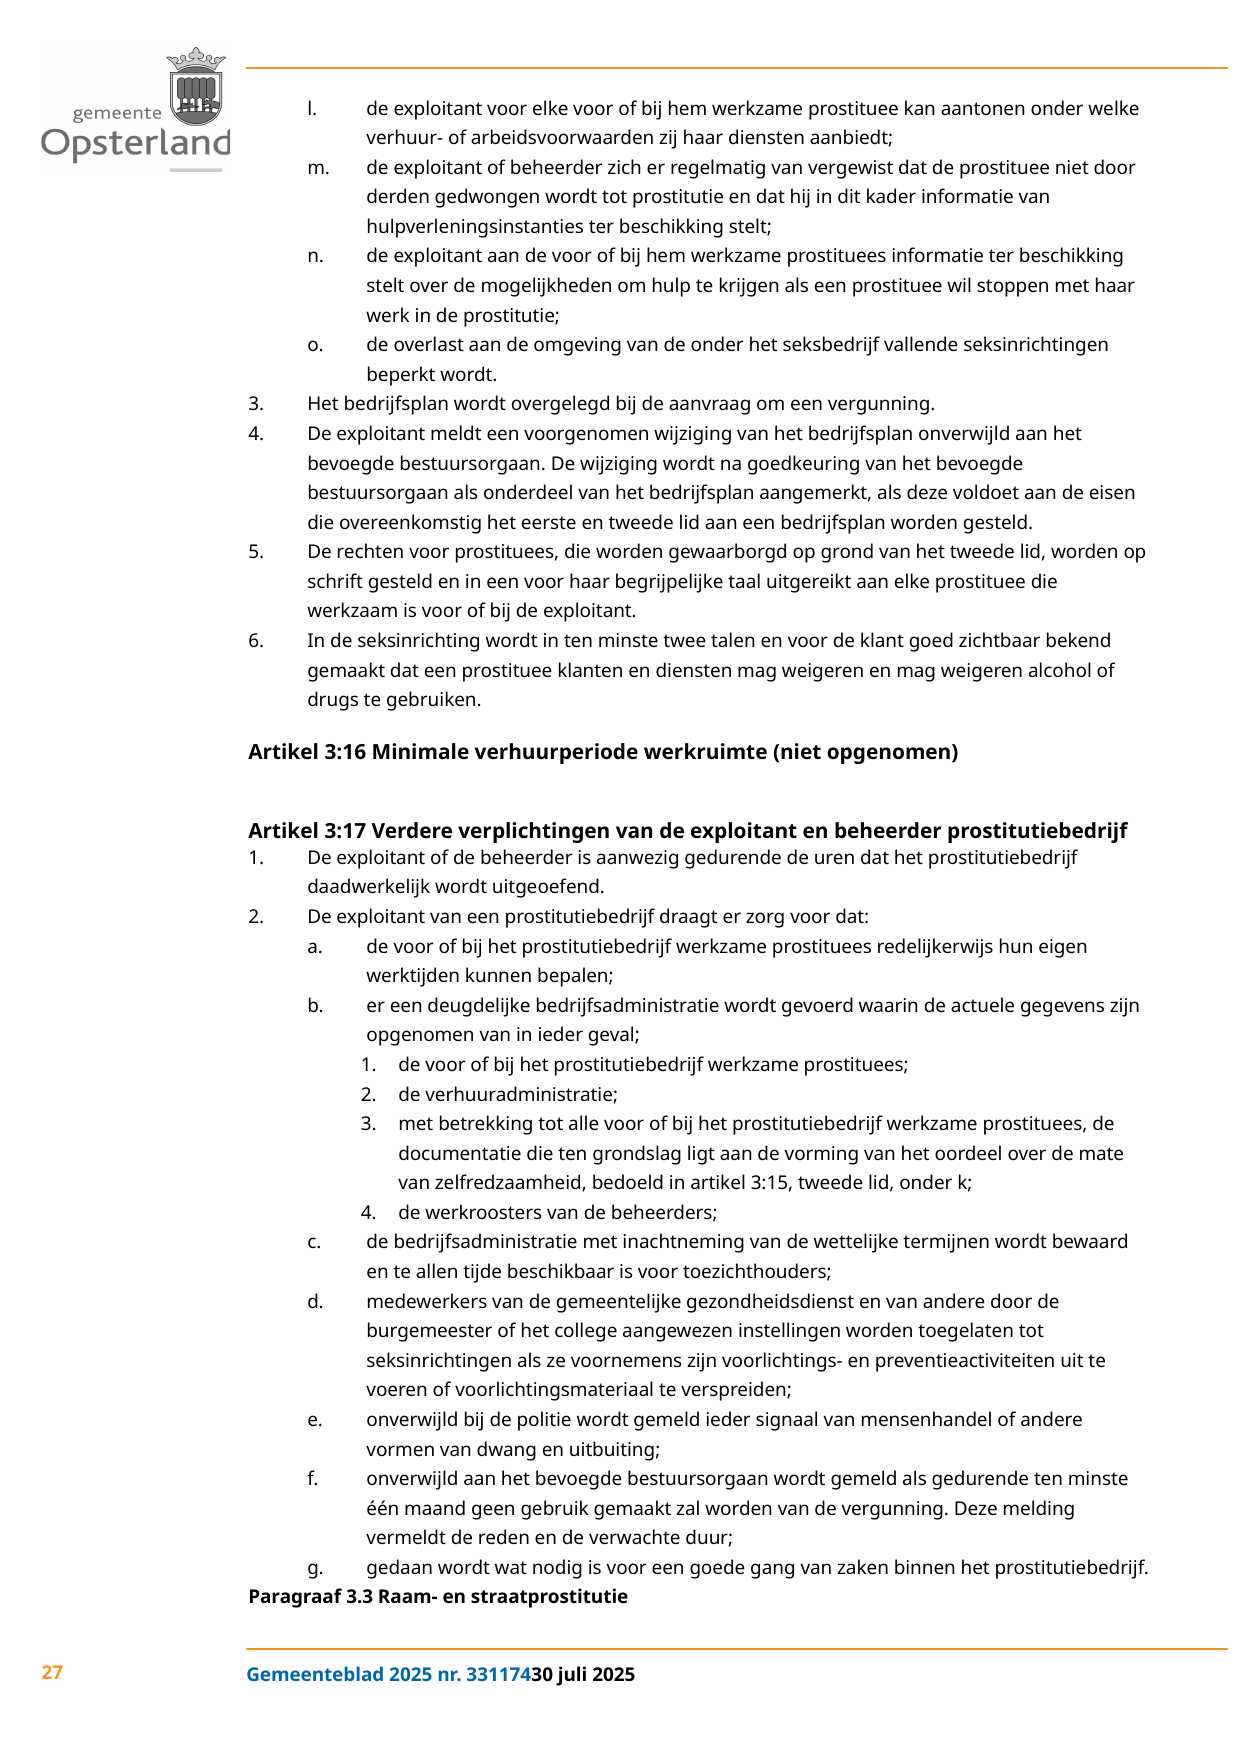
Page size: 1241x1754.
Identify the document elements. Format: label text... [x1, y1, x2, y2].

list de exploitant aan de voor of bij hem werkzame prostituees informatie ter beschikking stelt over de mogelijkheden om hulp te krijgen als een prostituee wil stoppen met haar werk in de prostitutie; [307, 243, 1152, 328]
list gedaan wordt wat nodig is voor een goede gang van zaken binnen het prostitutiebedrijf. [307, 1554, 1152, 1580]
list de voor of bij het prostitutiebedrijf werkzame prostituees redelijkerwijs hun eigen werktijden kunnen bepalen; [307, 933, 1152, 988]
list de overlast aan de omgeving van de onder het seksbedrijf vallende seksinrichtingen beperkt wordt. [307, 331, 1152, 387]
list de verhuuradministratie; [361, 1081, 1152, 1107]
list De exploitant of de beheerder is aanwezig gedurende de uren dat het prostitutiebedrijf daadwerkelijk wordt uitgeoefend. [248, 844, 1152, 899]
list medewerkers van de gemeentelijke gezondheidsdienst en van andere door de burgemeester of het college aangewezen instellingen worden toegelaten tot seksinrichtingen als ze voornemens zijn voorlichtings- en preventieactiviteiten uit te voeren of voorlichtingsmateriaal te verspreiden; [307, 1288, 1152, 1402]
list De exploitant meldt een voorgenomen wijziging van het bedrijfsplan onverwijld aan het bevoegde bestuursorgaan. De wijziging wordt na goedkeuring van het bevoegde bestuursorgaan als onderdeel van het bedrijfsplan aangemerkt, als deze voldoet aan de eisen die overeenkomstig het eerste en tweede lid aan een bedrijfsplan worden gesteld. [248, 420, 1152, 535]
list de bedrijfsadministratie met inachtneming van de wettelijke termijnen wordt bewaard en te allen tijde beschikbaar is voor toezichthouders; [307, 1229, 1152, 1284]
text Paragraaf 3.3 Raam- en straatprostitutie [248, 1584, 1152, 1609]
list de exploitant voor elke voor of bij hem werkzame prostituee kan aantonen onder welke verhuur- of arbeidsvoorwaarden zij haar diensten aanbiedt; [307, 95, 1152, 150]
list Het bedrijfsplan wordt overgelegd bij de aanvraag om een vergunning. [248, 391, 1152, 416]
list onverwijld aan het bevoegde bestuursorgaan wordt gemeld als gedurende ten minste één maand geen gebruik gemaakt zal worden van de vergunning. Deze melding vermeldt de reden en de verwachte duur; [307, 1465, 1152, 1550]
list onverwijld bij de politie wordt gemeld ieder signaal van mensenhandel of andere vormen van dwang en uitbuiting; [307, 1406, 1152, 1462]
list De rechten voor prostituees, die worden gewaarborgd op grond van het tweede lid, worden op schrift gesteld en in een voor haar begrijpelijke taal uitgereikt aan elke prostituee die werkzaam is voor of bij de exploitant. [248, 538, 1152, 623]
text Artikel 3:17 Verdere verplichtingen van de exploitant en beheerder prostitutiebedrijf [248, 816, 1152, 844]
text Artikel 3:16 Minimale verhuurperiode werkruimte (niet opgenomen) [248, 737, 1152, 765]
list de werkroosters van de beheerders; [361, 1199, 1152, 1225]
list de exploitant of beheerder zich er regelmatig van vergewist dat de prostituee niet door derden gedwongen wordt tot prostitutie en dat hij in dit kader informatie van hulpverleningsinstanties ter beschikking stelt; [307, 154, 1152, 239]
picture [41, 47, 231, 172]
list de voor of bij het prostitutiebedrijf werkzame prostituees; [361, 1051, 1152, 1077]
list De exploitant van een prostitutiebedrijf draagt er zorg voor dat: [248, 903, 1152, 929]
list In de seksinrichting wordt in ten minste twee talen en voor de klant goed zichtbaar bekend gemaakt dat een prostituee klanten en diensten mag weigeren en mag weigeren alcohol of drugs te gebruiken. [248, 627, 1152, 712]
list met betrekking tot alle voor of bij het prostitutiebedrijf werkzame prostituees, de documentatie die ten grondslag ligt aan de vorming van het oordeel over de mate van zelfredzaamheid, bedoeld in artikel 3:15, tweede lid, onder k; [361, 1110, 1152, 1195]
list er een deugdelijke bedrijfsadministratie wordt gevoerd waarin de actuele gegevens zijn opgenomen van in ieder geval; [307, 992, 1152, 1047]
